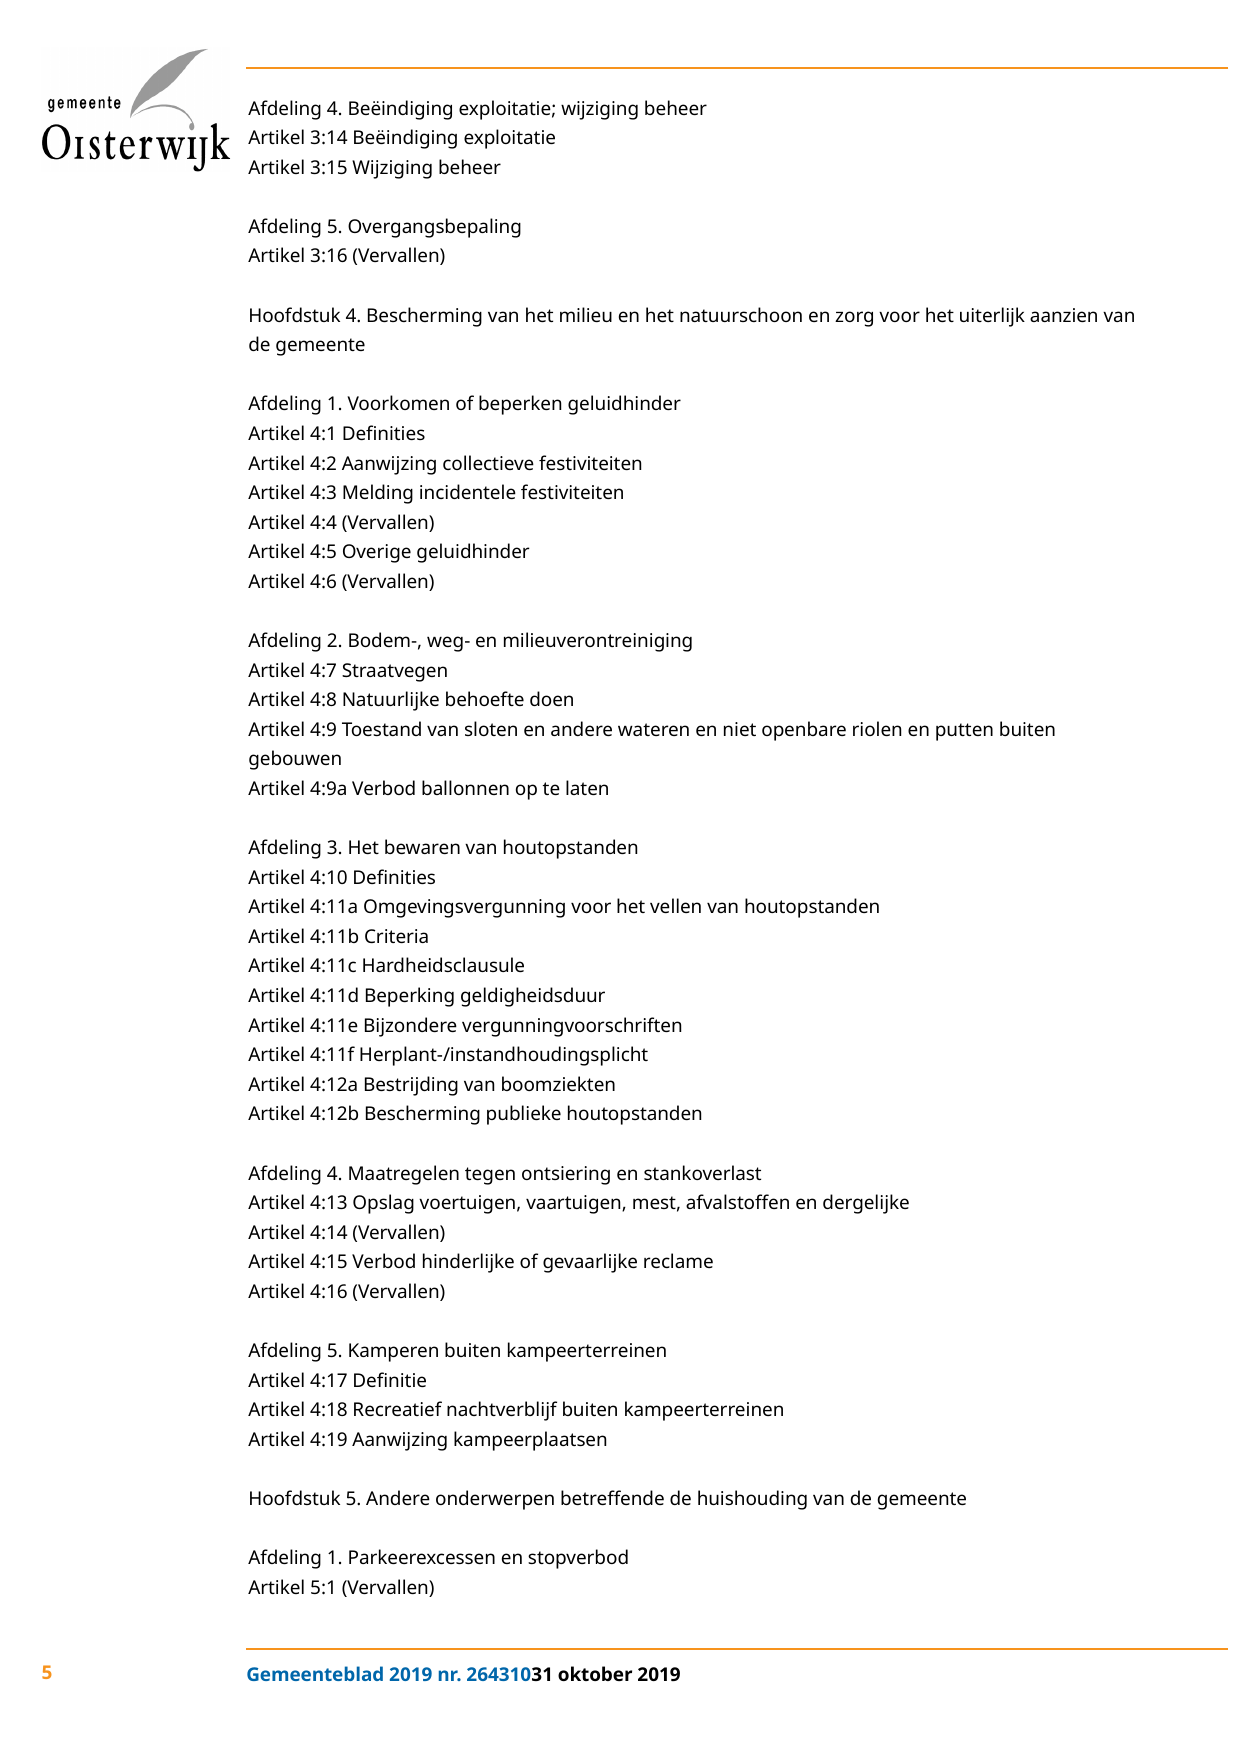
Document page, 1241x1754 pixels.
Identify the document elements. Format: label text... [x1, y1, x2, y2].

text Artikel 4:11e Bijzondere vergunningvoorschriften [248, 1012, 1152, 1038]
text Artikel 4:15 Verbod hinderlijke of gevaarlijke reclame [248, 1248, 1152, 1274]
text Artikel 4:16 (Vervallen) [248, 1278, 1152, 1304]
text Hoofdstuk 5. Andere onderwerpen betreffende de huishouding van de gemeente [248, 1485, 1152, 1511]
text Artikel 4:11f Herplant-/instandhoudingsplicht [248, 1041, 1152, 1067]
text Artikel 4:18 Recreatief nachtverblijf buiten kampeerterreinen [248, 1396, 1152, 1422]
text Artikel 3:16 (Vervallen) [248, 243, 1152, 268]
text Hoofdstuk 4. Bescherming van het milieu en het natuurschoon en zorg voor het uiterlijk aanzien van de gemeente [248, 302, 1152, 357]
text Artikel 4:9a Verbod ballonnen op te laten [248, 775, 1152, 801]
text Artikel 4:8 Natuurlijke behoefte doen [248, 686, 1152, 712]
text Afdeling 1. Parkeerexcessen en stopverbod [248, 1544, 1152, 1570]
text Artikel 4:19 Aanwijzing kampeerplaatsen [248, 1426, 1152, 1452]
text Afdeling 5. Overgangsbepaling [248, 213, 1152, 239]
text Artikel 3:14 Beëindiging exploitatie [248, 124, 1152, 150]
picture [41, 47, 231, 172]
text Artikel 4:17 Definitie [248, 1367, 1152, 1393]
text Afdeling 1. Voorkomen of beperken geluidhinder [248, 391, 1152, 416]
text Artikel 3:15 Wijziging beheer [248, 154, 1152, 180]
text Artikel 4:2 Aanwijzing collectieve festiviteiten [248, 450, 1152, 476]
text Artikel 4:6 (Vervallen) [248, 568, 1152, 594]
text Artikel 4:11c Hardheidsclausule [248, 953, 1152, 978]
text Artikel 4:4 (Vervallen) [248, 509, 1152, 535]
text Artikel 4:11b Criteria [248, 923, 1152, 949]
text Afdeling 5. Kamperen buiten kampeerterreinen [248, 1337, 1152, 1363]
text Artikel 4:14 (Vervallen) [248, 1219, 1152, 1245]
text Artikel 4:9 Toestand van sloten en andere wateren en niet openbare riolen en putten buiten gebouwen [248, 716, 1152, 771]
text Artikel 4:12b Bescherming publieke houtopstanden [248, 1101, 1152, 1126]
text Afdeling 3. Het bewaren van houtopstanden [248, 834, 1152, 860]
text Artikel 4:10 Definities [248, 864, 1152, 890]
text Artikel 4:12a Bestrijding van boomziekten [248, 1071, 1152, 1097]
text Artikel 4:3 Melding incidentele festiviteiten [248, 479, 1152, 505]
text Artikel 4:5 Overige geluidhinder [248, 538, 1152, 564]
text Afdeling 4. Beëindiging exploitatie; wijziging beheer [248, 95, 1152, 121]
text Artikel 4:1 Definities [248, 420, 1152, 446]
text Afdeling 4. Maatregelen tegen ontsiering en stankoverlast [248, 1160, 1152, 1186]
text Artikel 5:1 (Vervallen) [248, 1574, 1152, 1600]
text Artikel 4:7 Straatvegen [248, 657, 1152, 683]
text Artikel 4:13 Opslag voertuigen, vaartuigen, mest, afvalstoffen en dergelijke [248, 1189, 1152, 1215]
text Artikel 4:11d Beperking geldigheidsduur [248, 982, 1152, 1008]
text Artikel 4:11a Omgevingsvergunning voor het vellen van houtopstanden [248, 893, 1152, 919]
text Afdeling 2. Bodem-, weg- en milieuverontreiniging [248, 627, 1152, 653]
